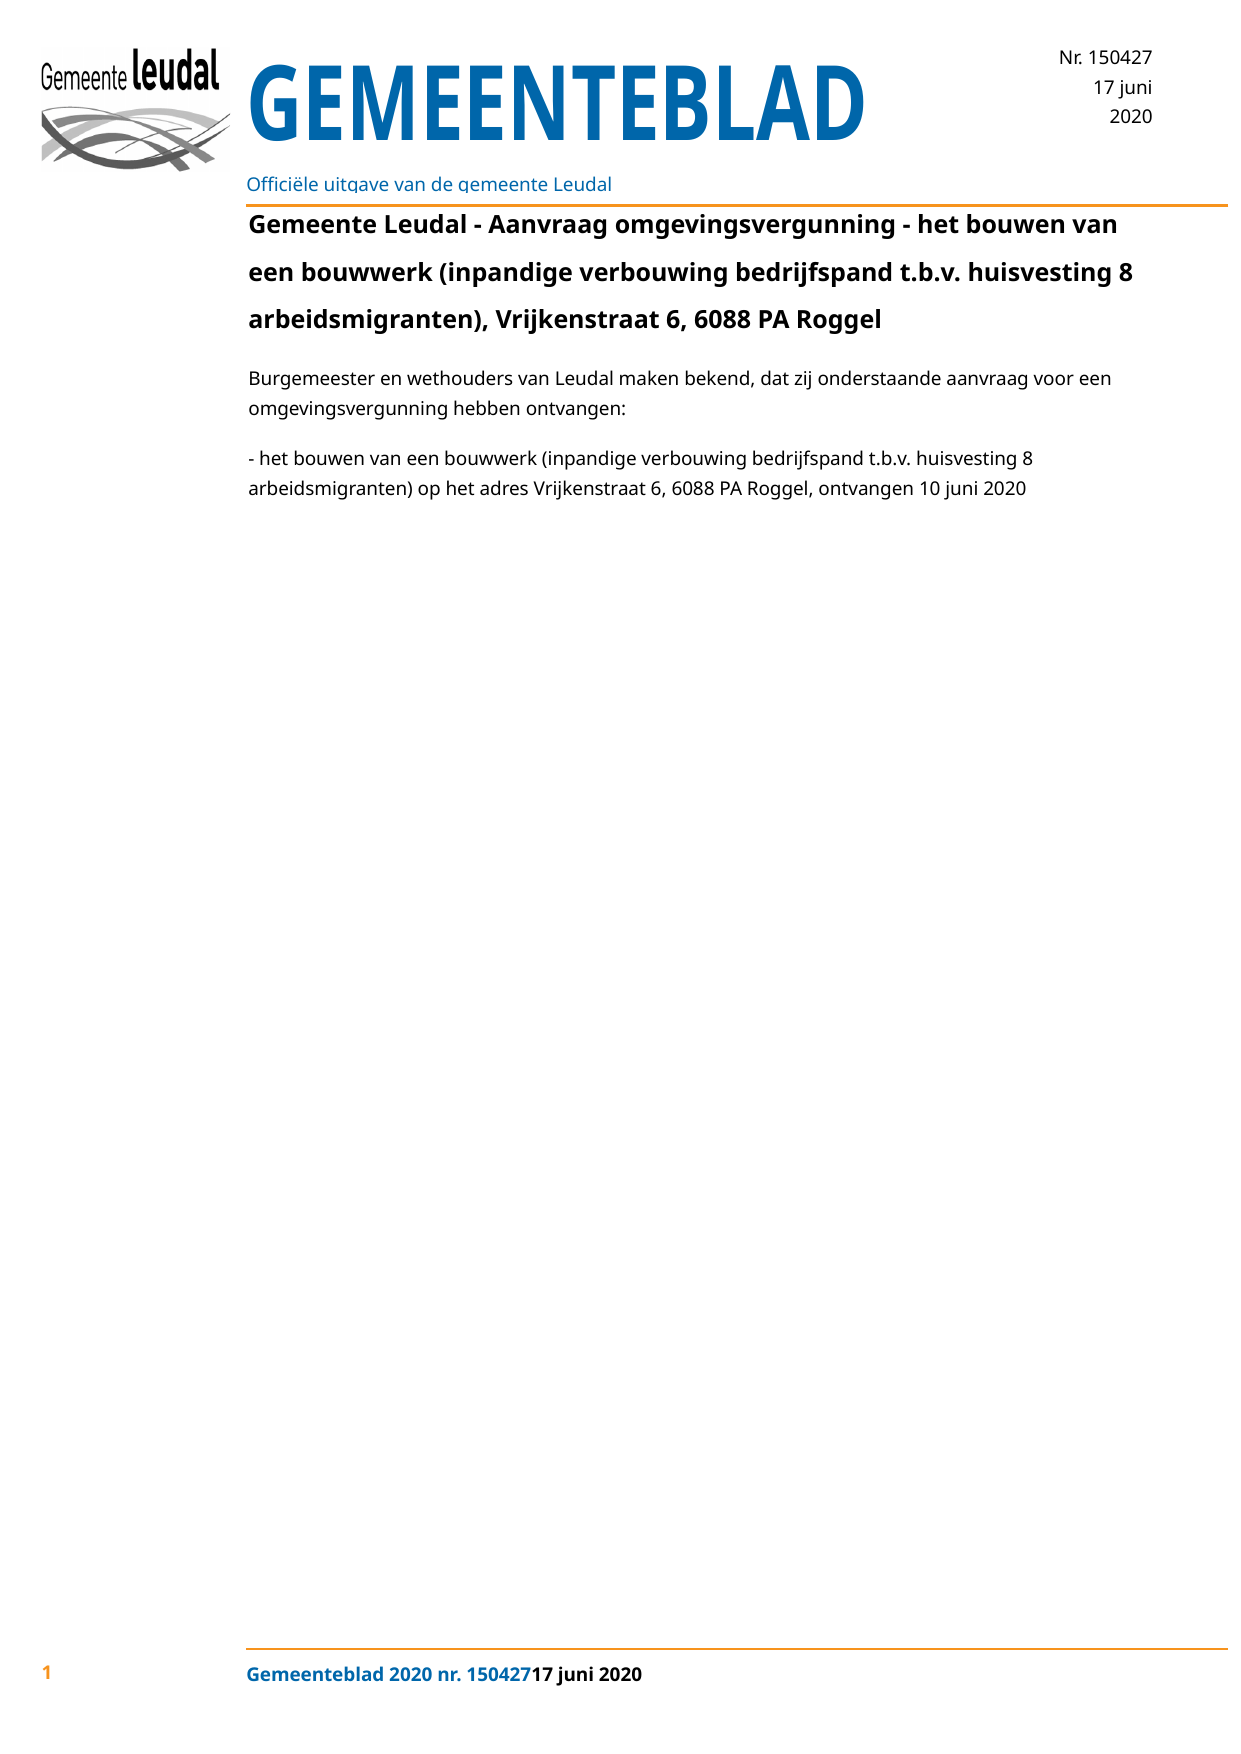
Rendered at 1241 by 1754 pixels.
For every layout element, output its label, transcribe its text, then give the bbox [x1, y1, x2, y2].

text Gemeente Leudal - Aanvraag omgevingsvergunning - het bouwen van een bouwwerk (inpandige verbouwing bedrijfspand t.b.v. huisvesting 8 arbeidsmigranten), Vrijkenstraat 6, 6088 PA Roggel [248, 207, 1152, 336]
text Burgemeester en wethouders van Leudal maken bekend, dat zij onderstaande aanvraag voor een omgevingsvergunning hebben ontvangen: [248, 366, 1152, 421]
picture [41, 47, 231, 172]
text - het bouwen van een bouwwerk (inpandige verbouwing bedrijfspand t.b.v. huisvesting 8 arbeidsmigranten) op het adres Vrijkenstraat 6, 6088 PA Roggel, ontvangen 10 juni 2020 [248, 446, 1152, 501]
